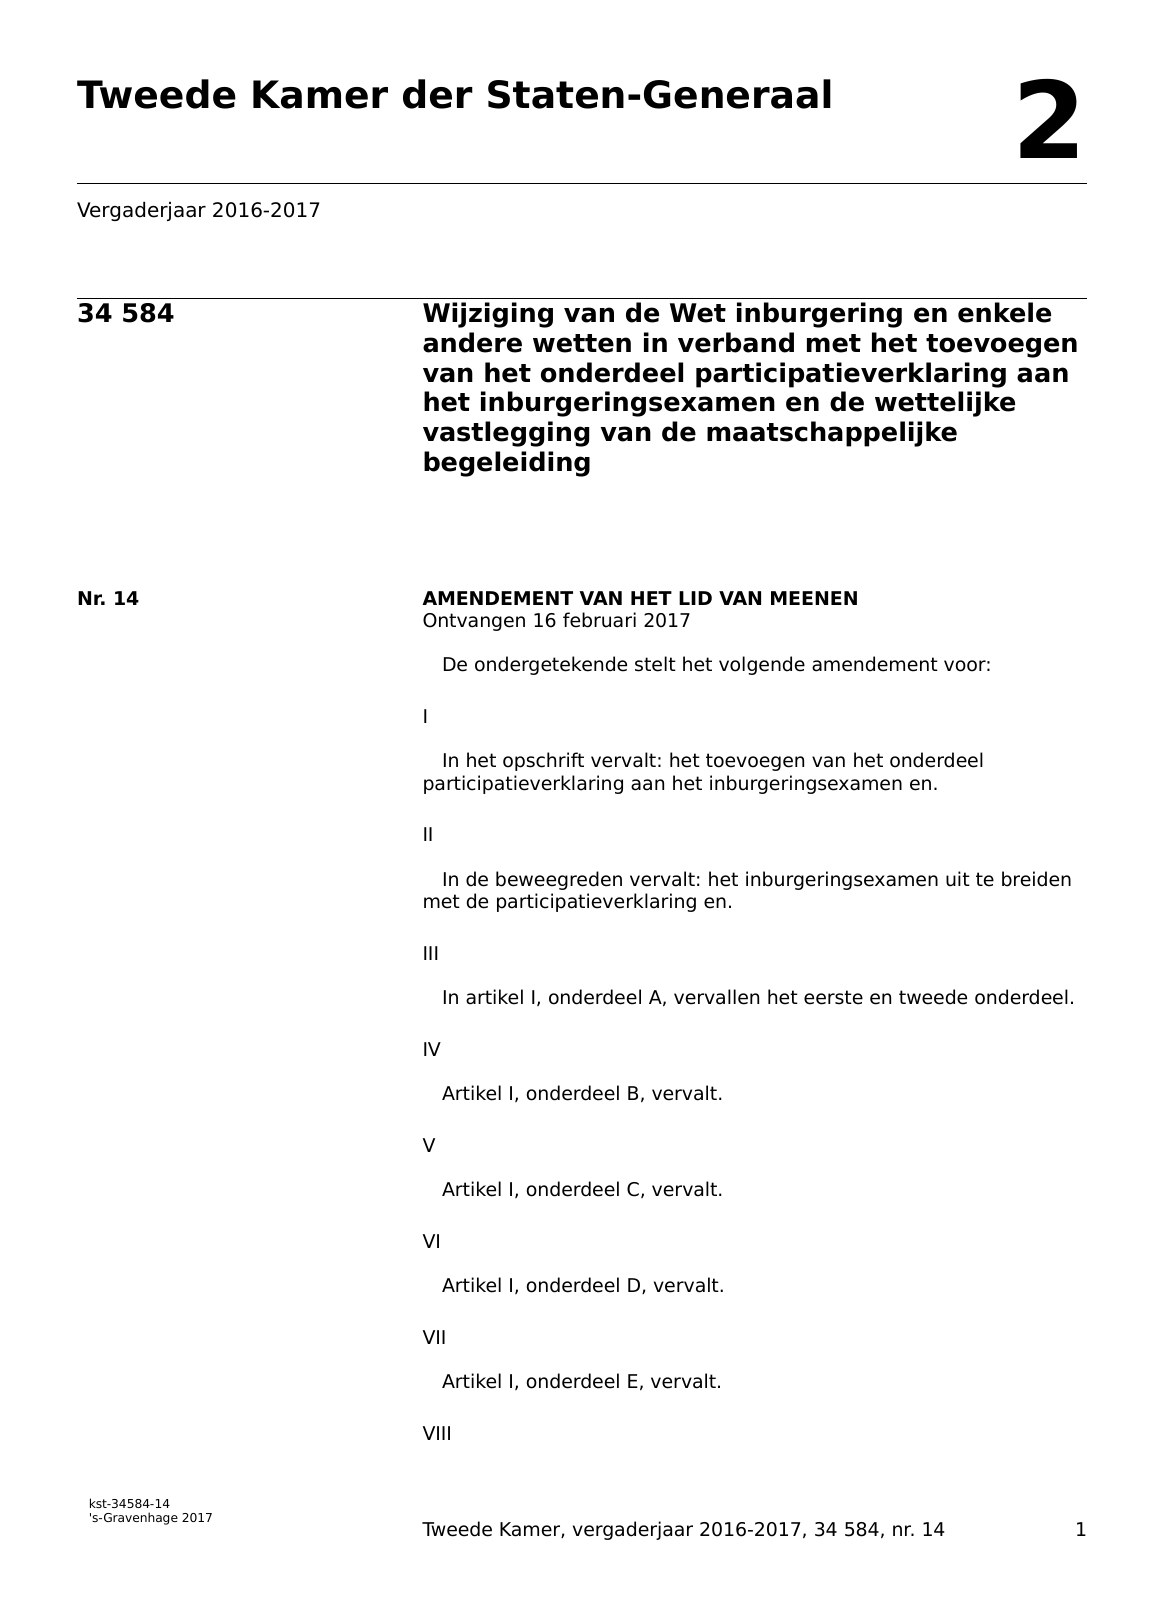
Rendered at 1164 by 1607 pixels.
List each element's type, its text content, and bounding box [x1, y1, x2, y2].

table_header 2 [886, 59, 1087, 183]
text Ontvangen 16 februari 2017 [422, 610, 1087, 632]
subtitle IV [422, 1039, 1087, 1061]
table_cell Vergaderjaar 2016-2017 [77, 184, 1087, 298]
text kst-34584-14 [88, 1497, 323, 1511]
text Artikel I, onderdeel D, vervalt. [422, 1275, 1087, 1297]
subtitle VIII [422, 1423, 1087, 1445]
text Artikel I, onderdeel E, vervalt. [422, 1371, 1087, 1393]
subtitle VI [422, 1231, 1087, 1253]
subtitle 34 584 Wijziging van de Wet inburgering en enkele andere wetten in verband met het toevoegen van het onderdeel participatieverklaring aan het inburgeringsexamen en de wettelijke vastlegging van de maatschappelijke begeleiding [77, 299, 1087, 477]
subtitle Nr. 14 AMENDEMENT VAN HET LID VAN MEENEN [77, 588, 1087, 610]
subtitle V [422, 1135, 1087, 1157]
subtitle II [422, 824, 1087, 846]
table_header Tweede Kamer der Staten-Generaal [77, 59, 886, 183]
subtitle VII [422, 1327, 1087, 1349]
text 's-Gravenhage 2017 [88, 1511, 323, 1525]
subtitle I [422, 706, 1087, 728]
text In het opschrift vervalt: het toevoegen van het onderdeel participatieverklaring aan het inburgeringsexamen en. [422, 750, 1087, 794]
subtitle III [422, 942, 1087, 964]
text Artikel I, onderdeel C, vervalt. [422, 1179, 1087, 1201]
text In artikel I, onderdeel A, vervallen het eerste en tweede onderdeel. [422, 987, 1087, 1009]
text De ondergetekende stelt het volgende amendement voor: [422, 654, 1087, 676]
text Artikel I, onderdeel B, vervalt. [422, 1083, 1087, 1105]
text In de beweegreden vervalt: het inburgeringsexamen uit te breiden met de participatieverklaring en. [422, 868, 1087, 912]
